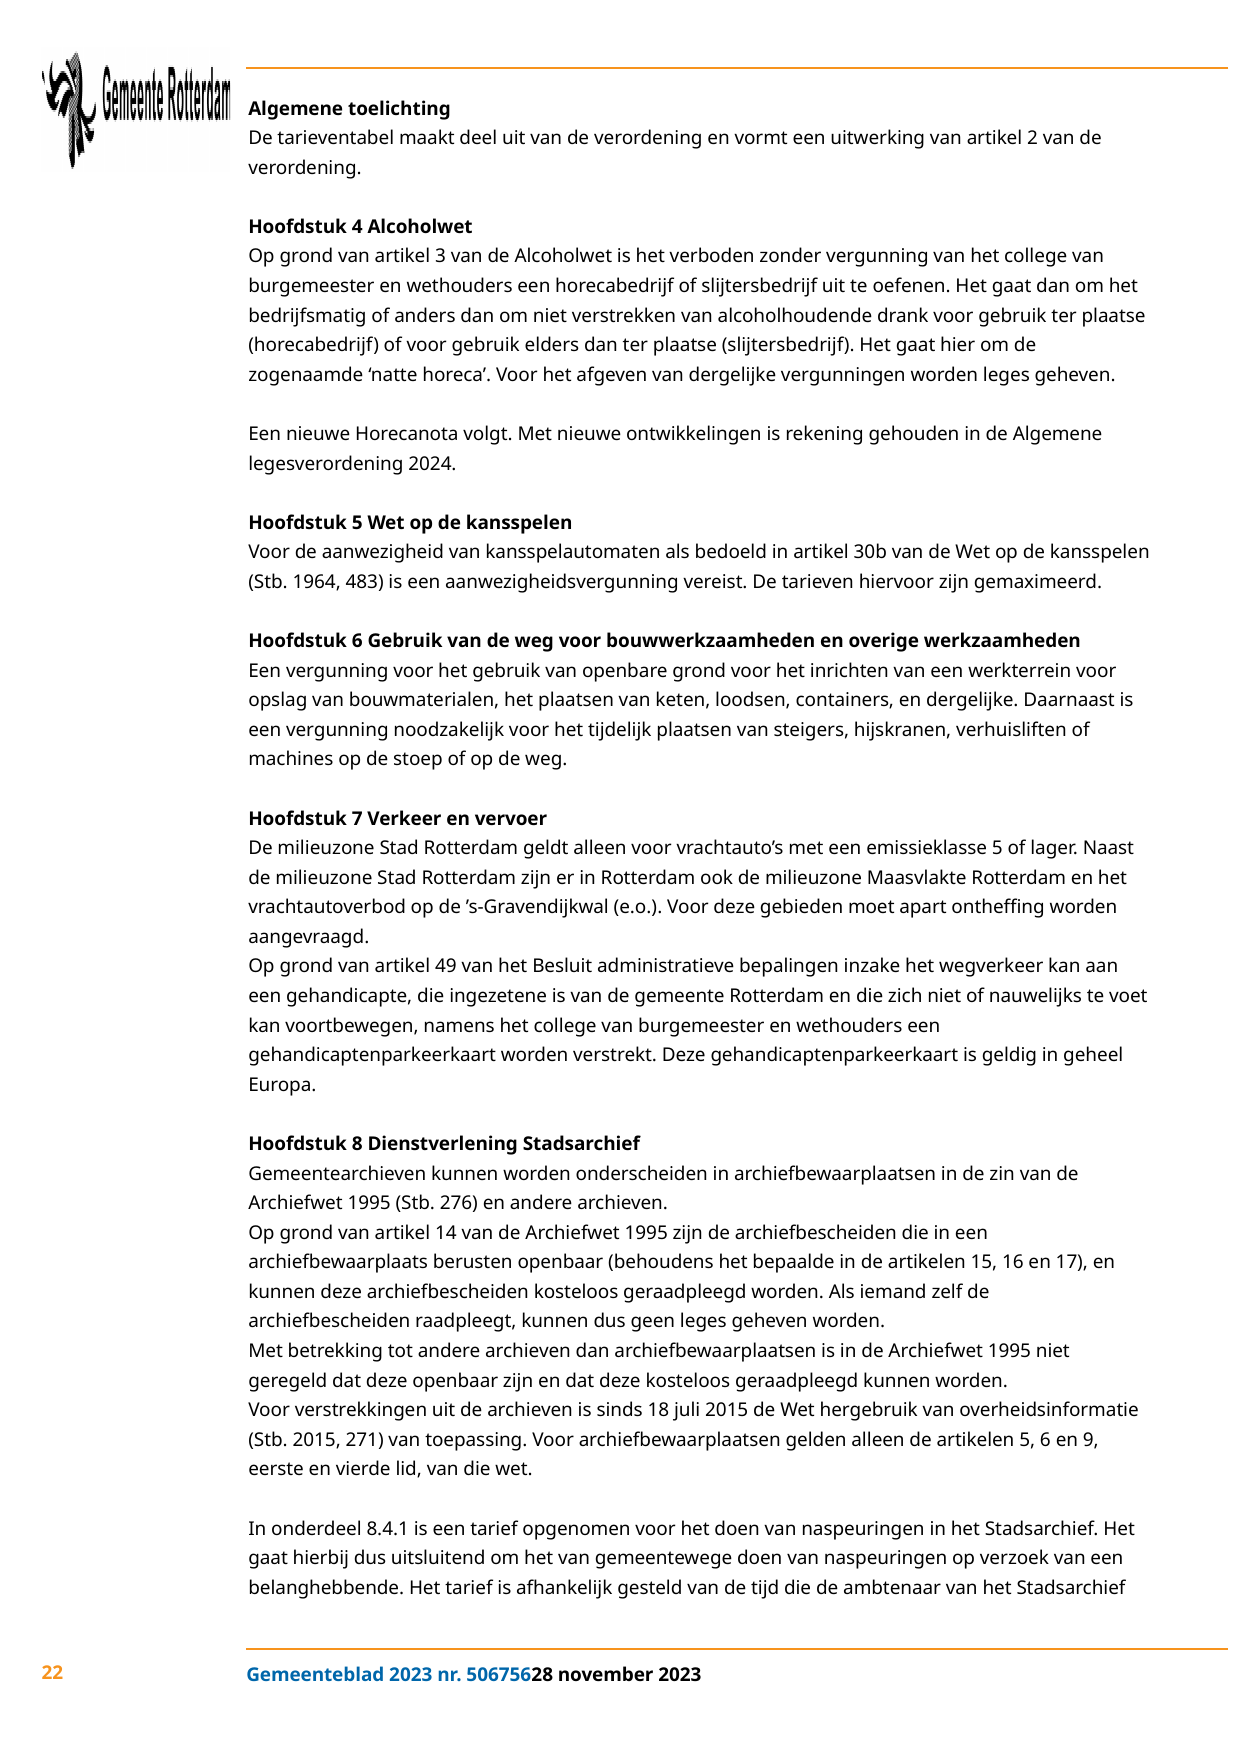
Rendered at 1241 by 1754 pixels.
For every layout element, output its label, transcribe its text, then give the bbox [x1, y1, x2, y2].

text Hoofdstuk 8 Dienstverlening Stadsarchief [248, 1130, 1152, 1156]
text Op grond van artikel 14 van de Archiefwet 1995 zijn de archiefbescheiden die in een archiefbewaarplaats berusten openbaar (behoudens het bepaalde in de artikelen 15, 16 en 17), en kunnen deze archiefbescheiden kosteloos geraadpleegd worden. Als iemand zelf de archiefbescheiden raadpleegt, kunnen dus geen leges geheven worden. [248, 1219, 1152, 1333]
text Op grond van artikel 49 van het Besluit administratieve bepalingen inzake het wegverkeer kan aan een gehandicapte, die ingezetene is van de gemeente Rotterdam en die zich niet of nauwelijks te voet kan voortbewegen, namens het college van burgemeester en wethouders een gehandicaptenparkeerkaart worden verstrekt. Deze gehandicaptenparkeerkaart is geldig in geheel Europa. [248, 953, 1152, 1097]
text Op grond van artikel 3 van de Alcoholwet is het verboden zonder vergunning van het college van burgemeester en wethouders een horecabedrijf of slijtersbedrijf uit te oefenen. Het gaat dan om het bedrijfsmatig of anders dan om niet verstrekken van alcoholhoudende drank voor gebruik ter plaatse (horecabedrijf) of voor gebruik elders dan ter plaatse (slijtersbedrijf). Het gaat hier om de zogenaamde ‘natte horeca’. Voor het afgeven van dergelijke vergunningen worden leges geheven. [248, 243, 1152, 387]
picture [41, 47, 231, 172]
text Hoofdstuk 6 Gebruik van de weg voor bouwwerkzaamheden en overige werkzaamheden [248, 627, 1152, 653]
text Een vergunning voor het gebruik van openbare grond voor het inrichten van een werkterrein voor opslag van bouwmaterialen, het plaatsen van keten, loodsen, containers, en dergelijke. Daarnaast is een vergunning noodzakelijk voor het tijdelijk plaatsen van steigers, hijskranen, verhuisliften of machines op de stoep of op de weg. [248, 657, 1152, 771]
text Hoofdstuk 7 Verkeer en vervoer [248, 805, 1152, 831]
text Voor de aanwezigheid van kansspelautomaten als bedoeld in artikel 30b van de Wet op de kansspelen (Stb. 1964, 483) is een aanwezigheidsvergunning vereist. De tarieven hiervoor zijn gemaximeerd. [248, 538, 1152, 594]
text De milieuzone Stad Rotterdam geldt alleen voor vrachtauto’s met een emissieklasse 5 of lager. Naast de milieuzone Stad Rotterdam zijn er in Rotterdam ook de milieuzone Maasvlakte Rotterdam en het vrachtautoverbod op de ’s-Gravendijkwal (e.o.). Voor deze gebieden moet apart ontheffing worden aangevraagd. [248, 834, 1152, 949]
text Algemene toelichting [248, 95, 1152, 121]
text Met betrekking tot andere archieven dan archiefbewaarplaatsen is in de Archiefwet 1995 niet geregeld dat deze openbaar zijn en dat deze kosteloos geraadpleegd kunnen worden. [248, 1337, 1152, 1393]
text De tarieventabel maakt deel uit van de verordening en vormt een uitwerking van artikel 2 van de verordening. [248, 124, 1152, 180]
text Gemeentearchieven kunnen worden onderscheiden in archiefbewaarplaatsen in de zin van de Archiefwet 1995 (Stb. 276) en andere archieven. [248, 1160, 1152, 1215]
text In onderdeel 8.4.1 is een tarief opgenomen voor het doen van naspeuringen in het Stadsarchief. Het gaat hierbij dus uitsluitend om het van gemeentewege doen van naspeuringen op verzoek van een belanghebbende. Het tarief is afhankelijk gesteld van de tijd die de ambtenaar van het Stadsarchief [248, 1515, 1152, 1600]
text Hoofdstuk 5 Wet op de kansspelen [248, 509, 1152, 535]
text Hoofdstuk 4 Alcoholwet [248, 213, 1152, 239]
text Voor verstrekkingen uit de archieven is sinds 18 juli 2015 de Wet hergebruik van overheidsinformatie (Stb. 2015, 271) van toepassing. Voor archiefbewaarplaatsen gelden alleen de artikelen 5, 6 en 9, eerste en vierde lid, van die wet. [248, 1396, 1152, 1481]
text Een nieuwe Horecanota volgt. Met nieuwe ontwikkelingen is rekening gehouden in de Algemene legesverordening 2024. [248, 420, 1152, 476]
